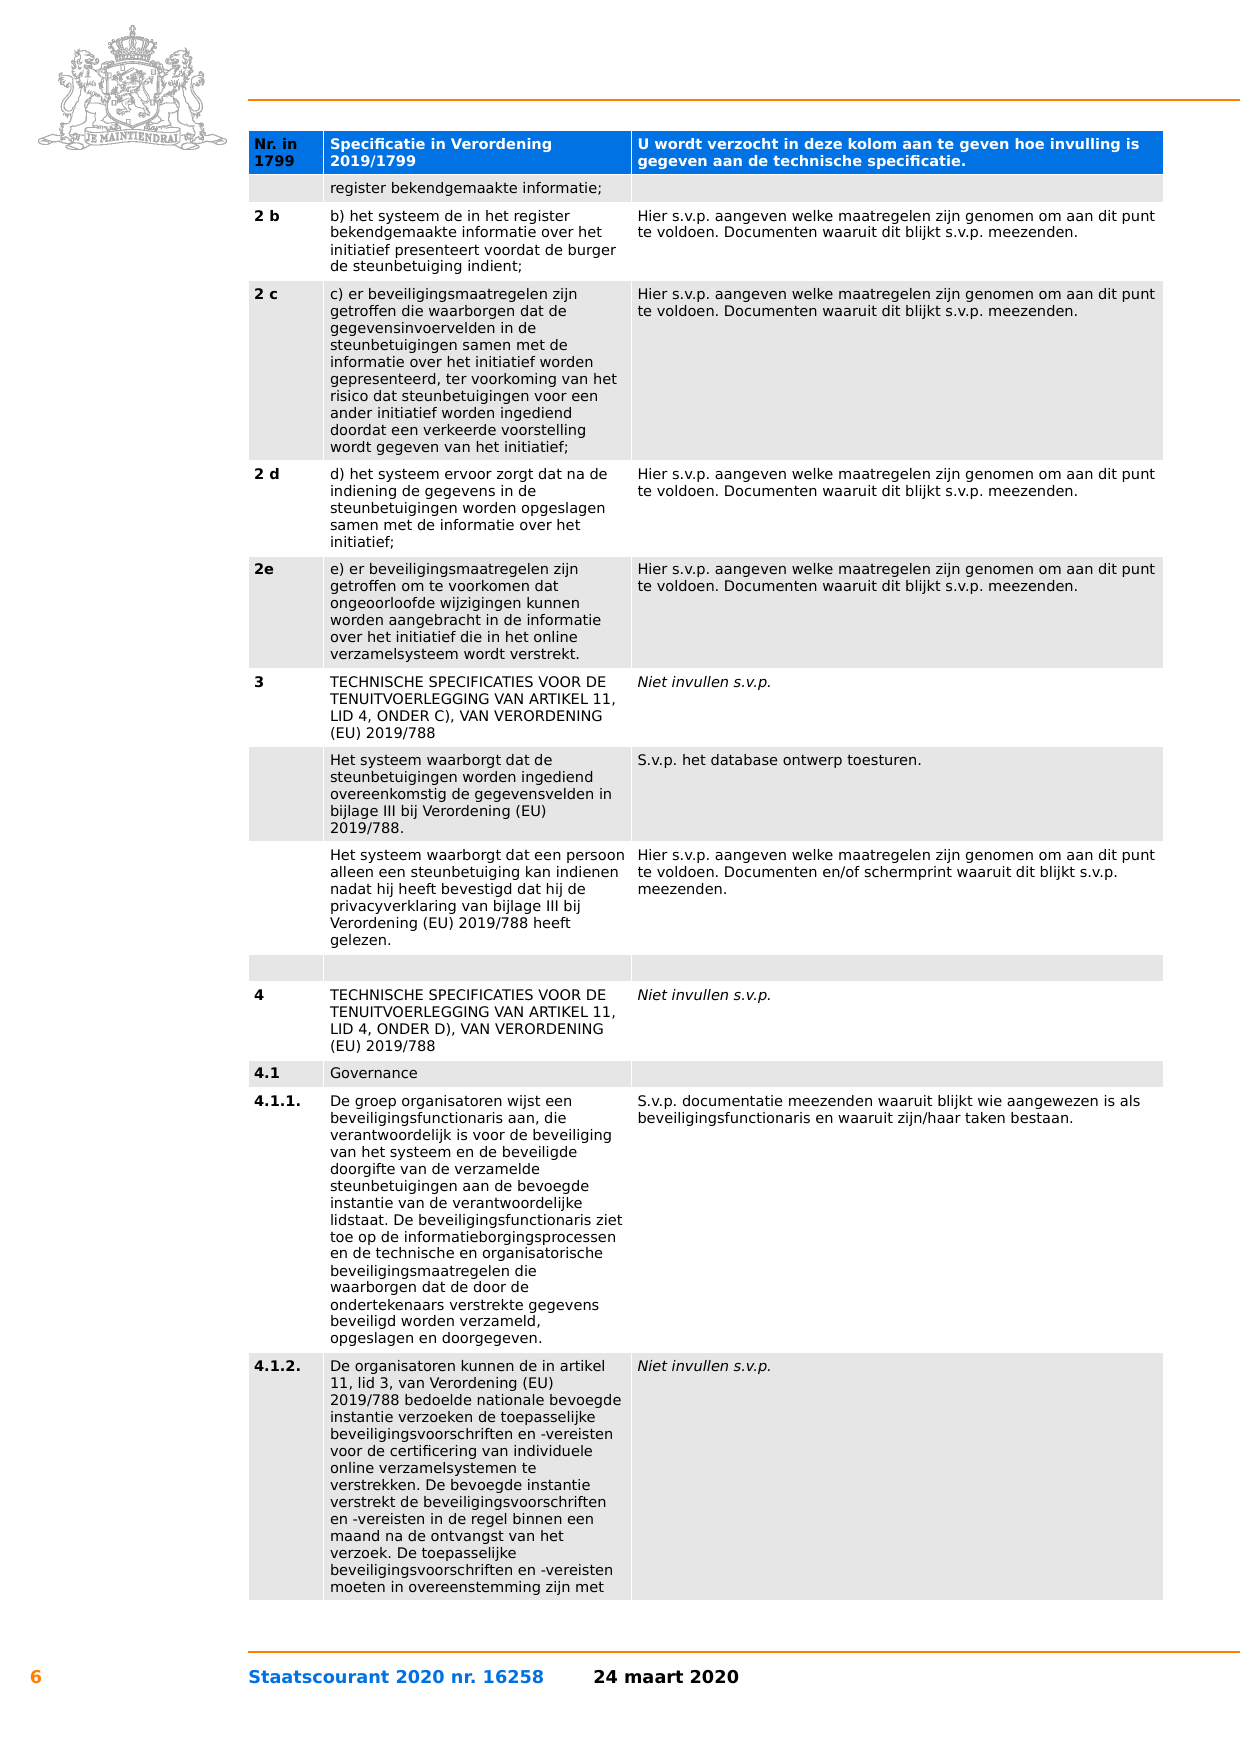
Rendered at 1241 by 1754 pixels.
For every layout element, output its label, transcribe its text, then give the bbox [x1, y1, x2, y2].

table_cell 2 d [249, 461, 323, 556]
table_cell De groep organisatoren wijst een beveiligingsfunctionaris aan, die verantwoordelijk is voor de beveiliging van het systeem en de beveiligde doorgifte van de verzamelde steunbetuigingen aan de bevoegde instantie van de verantwoordelijke lidstaat. De beveiligingsfunctionaris ziet toe op de informatieborgingsprocessen en de technische en organisatorische beveiligingsmaatregelen die waarborgen dat de door de ondertekenaars verstrekte gegevens beveiligd worden verzameld, opgeslagen en doorgegeven. [324, 1088, 631, 1352]
table_cell c) er beveiligingsmaatregelen zijn getroffen die waarborgen dat de gegevensinvoervelden in de steunbetuigingen samen met de informatie over het initiatief worden gepresenteerd, ter voorkoming van het risico dat steunbetuigingen voor een ander initiatief worden ingediend doordat een verkeerde voorstelling wordt gegeven van het initiatief; [324, 281, 631, 460]
table_cell TECHNISCHE SPECIFICATIES VOOR DE TENUITVOERLEGGING VAN ARTIKEL 11, LID 4, ONDER D), VAN VERORDENING (EU) 2019/788 [324, 982, 631, 1059]
table_cell 4.1.2. [249, 1353, 323, 1600]
table_cell [632, 955, 1163, 981]
table_cell Niet invullen s.v.p. [632, 669, 1163, 746]
table_cell [324, 955, 631, 981]
table_cell Het systeem waarborgt dat een persoon alleen een steunbetuiging kan indienen nadat hij heeft bevestigd dat hij de privacyverklaring van bijlage III bij Verordening (EU) 2019/788 heeft gelezen. [324, 843, 631, 954]
table_cell 4.1 [249, 1061, 323, 1087]
table_cell 2e [249, 557, 323, 668]
table_cell [249, 843, 323, 954]
table_header Specificatie in Verordening 2019/1799 [324, 131, 631, 174]
table_cell Governance [324, 1061, 631, 1087]
table_cell [249, 955, 323, 981]
table_header U wordt verzocht in deze kolom aan te geven hoe invulling is gegeven aan de technische specificatie. [632, 131, 1163, 174]
table_cell b) het systeem de in het register bekendgemaakte informatie over het initiatief presenteert voordat de burger de steunbetuiging indient; [324, 203, 631, 280]
table_cell S.v.p. het database ontwerp toesturen. [632, 747, 1163, 841]
table_cell e) er beveiligingsmaatregelen zijn getroffen om te voorkomen dat ongeoorloofde wijzigingen kunnen worden aangebracht in de informatie over het initiatief die in het online verzamelsysteem wordt verstrekt. [324, 557, 631, 668]
table_cell 2 b [249, 203, 323, 280]
table_header Nr. in 1799 [249, 131, 323, 174]
table_cell [632, 1061, 1163, 1087]
table_cell 2 c [249, 281, 323, 460]
table_cell d) het systeem ervoor zorgt dat na de indiening de gegevens in de steunbetuigingen worden opgeslagen samen met de informatie over het initiatief; [324, 461, 631, 556]
table_cell [632, 175, 1163, 202]
table_cell Hier s.v.p. aangeven welke maatregelen zijn genomen om aan dit punt te voldoen. Documenten waaruit dit blijkt s.v.p. meezenden. [632, 461, 1163, 556]
table_cell Niet invullen s.v.p. [632, 1353, 1163, 1600]
table_cell 4.1.1. [249, 1088, 323, 1352]
picture [38, 25, 227, 150]
table_cell Hier s.v.p. aangeven welke maatregelen zijn genomen om aan dit punt te voldoen. Documenten waaruit dit blijkt s.v.p. meezenden. [632, 281, 1163, 460]
table_cell Hier s.v.p. aangeven welke maatregelen zijn genomen om aan dit punt te voldoen. Documenten waaruit dit blijkt s.v.p. meezenden. [632, 557, 1163, 668]
table_cell Hier s.v.p. aangeven welke maatregelen zijn genomen om aan dit punt te voldoen. Documenten waaruit dit blijkt s.v.p. meezenden. [632, 203, 1163, 280]
table_cell register bekendgemaakte informatie; [324, 175, 631, 202]
table_cell De organisatoren kunnen de in artikel 11, lid 3, van Verordening (EU) 2019/788 bedoelde nationale bevoegde instantie verzoeken de toepasselijke beveiligingsvoorschriften en -vereisten voor de certificering van individuele online verzamelsystemen te verstrekken. De bevoegde instantie verstrekt de beveiligingsvoorschriften en -vereisten in de regel binnen een maand na de ontvangst van het verzoek. De toepasselijke beveiligingsvoorschriften en -vereisten moeten in overeenstemming zijn met [324, 1353, 631, 1600]
table_cell 3 [249, 669, 323, 746]
table_cell [249, 747, 323, 841]
table_cell Niet invullen s.v.p. [632, 982, 1163, 1059]
table_cell Het systeem waarborgt dat de steunbetuigingen worden ingediend overeenkomstig de gegevensvelden in bijlage III bij Verordening (EU) 2019/788. [324, 747, 631, 841]
table_cell Hier s.v.p. aangeven welke maatregelen zijn genomen om aan dit punt te voldoen. Documenten en/of schermprint waaruit dit blijkt s.v.p. meezenden. [632, 843, 1163, 954]
table_cell S.v.p. documentatie meezenden waaruit blijkt wie aangewezen is als beveiligingsfunctionaris en waaruit zijn/haar taken bestaan. [632, 1088, 1163, 1352]
table_cell 4 [249, 982, 323, 1059]
table_cell [249, 175, 323, 202]
table_cell TECHNISCHE SPECIFICATIES VOOR DE TENUITVOERLEGGING VAN ARTIKEL 11, LID 4, ONDER C), VAN VERORDENING (EU) 2019/788 [324, 669, 631, 746]
